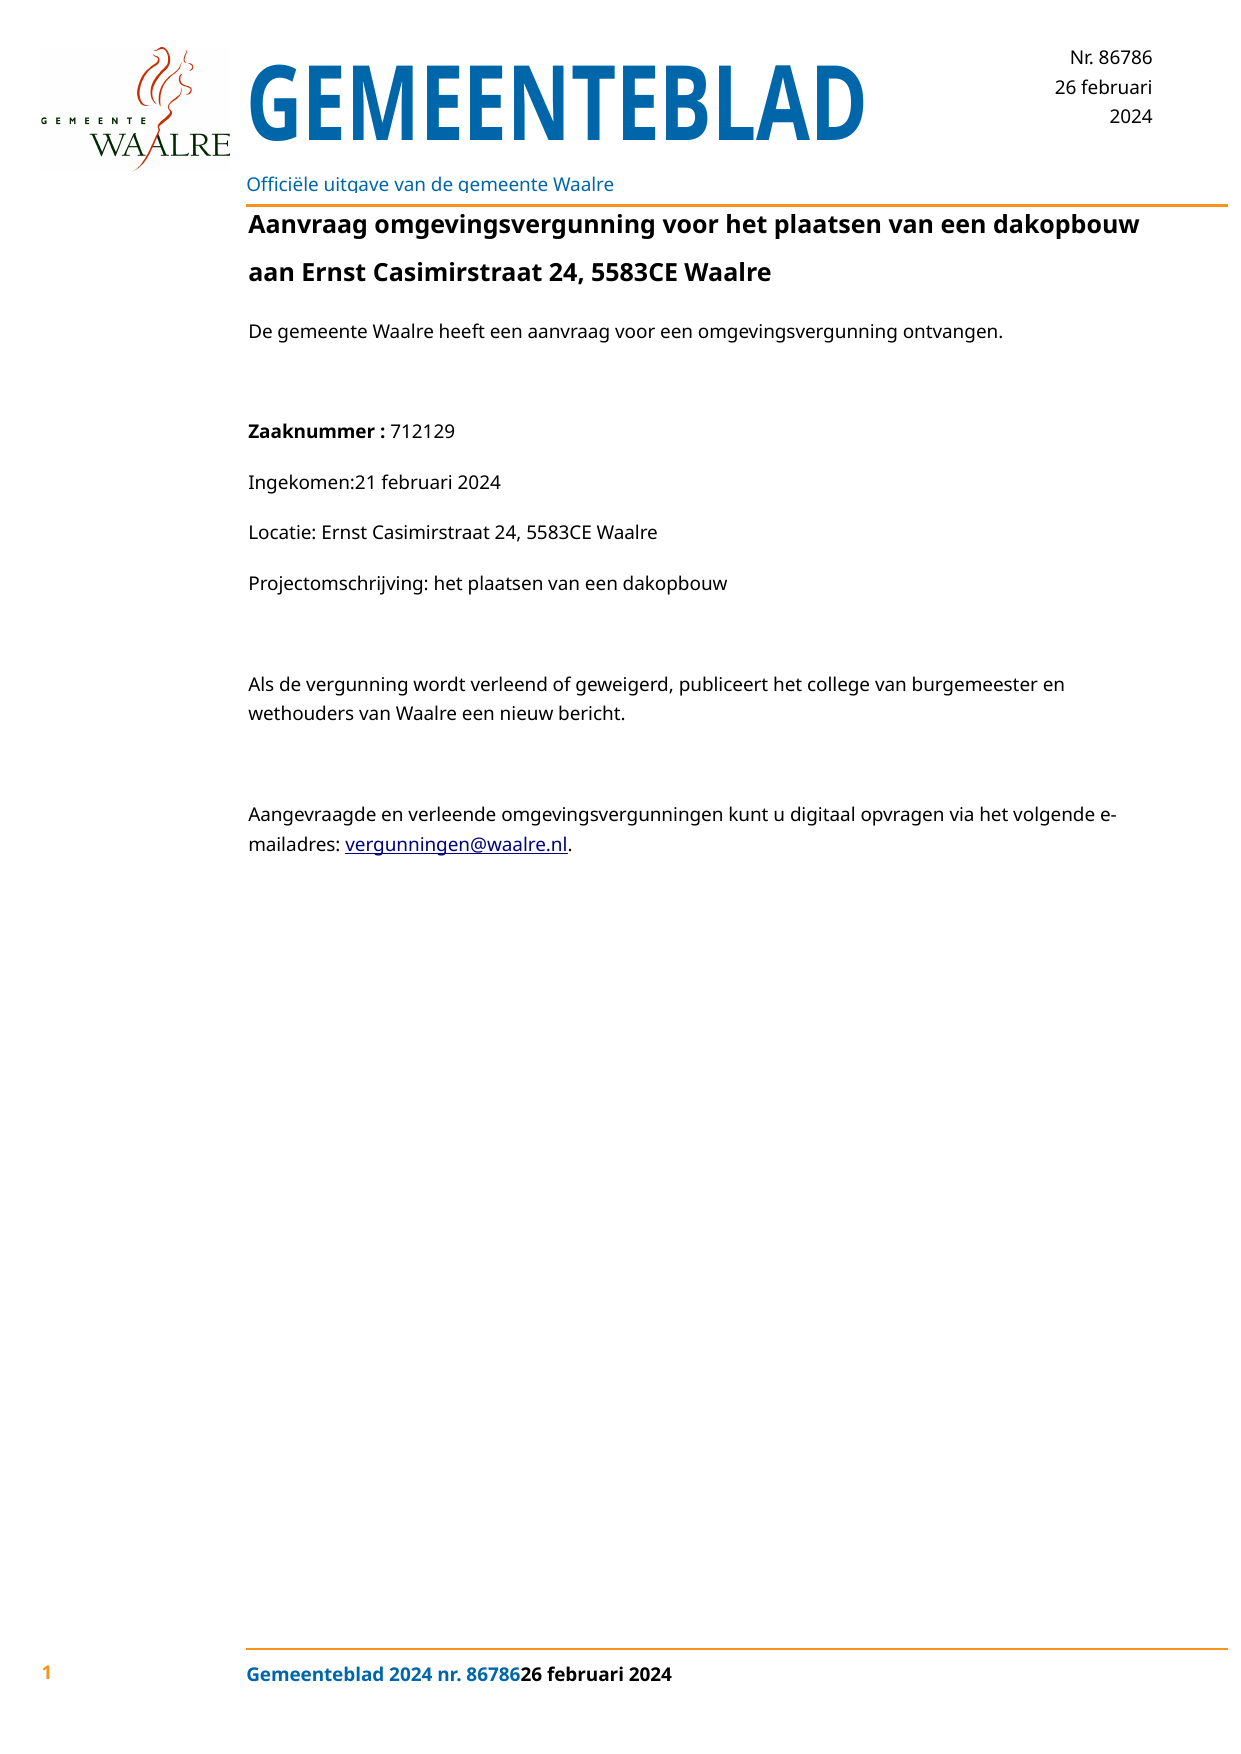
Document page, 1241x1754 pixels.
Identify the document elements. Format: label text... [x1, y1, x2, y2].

text Zaaknummer : 712129 [248, 419, 1152, 444]
text Als de vergunning wordt verleend of geweigerd, publiceert het college van burgemeester en wethouders van Waalre een nieuw bericht. [248, 671, 1152, 726]
text De gemeente Waalre heeft een aanvraag voor een omgevingsvergunning ontvangen. [248, 318, 1152, 344]
picture [41, 47, 231, 172]
text Ingekomen:21 februari 2024 [248, 469, 1152, 495]
text Aanvraag omgevingsvergunning voor het plaatsen van een dakopbouw aan Ernst Casimirstraat 24, 5583CE Waalre [248, 207, 1152, 288]
text Aangevraagde en verleende omgevingsvergunningen kunt u digitaal opvragen via het volgende e-mailadres: vergunningen@waalre.nl. [248, 801, 1152, 857]
text Projectomschrijving: het plaatsen van een dakopbouw [248, 570, 1152, 596]
text Locatie: Ernst Casimirstraat 24, 5583CE Waalre [248, 519, 1152, 545]
